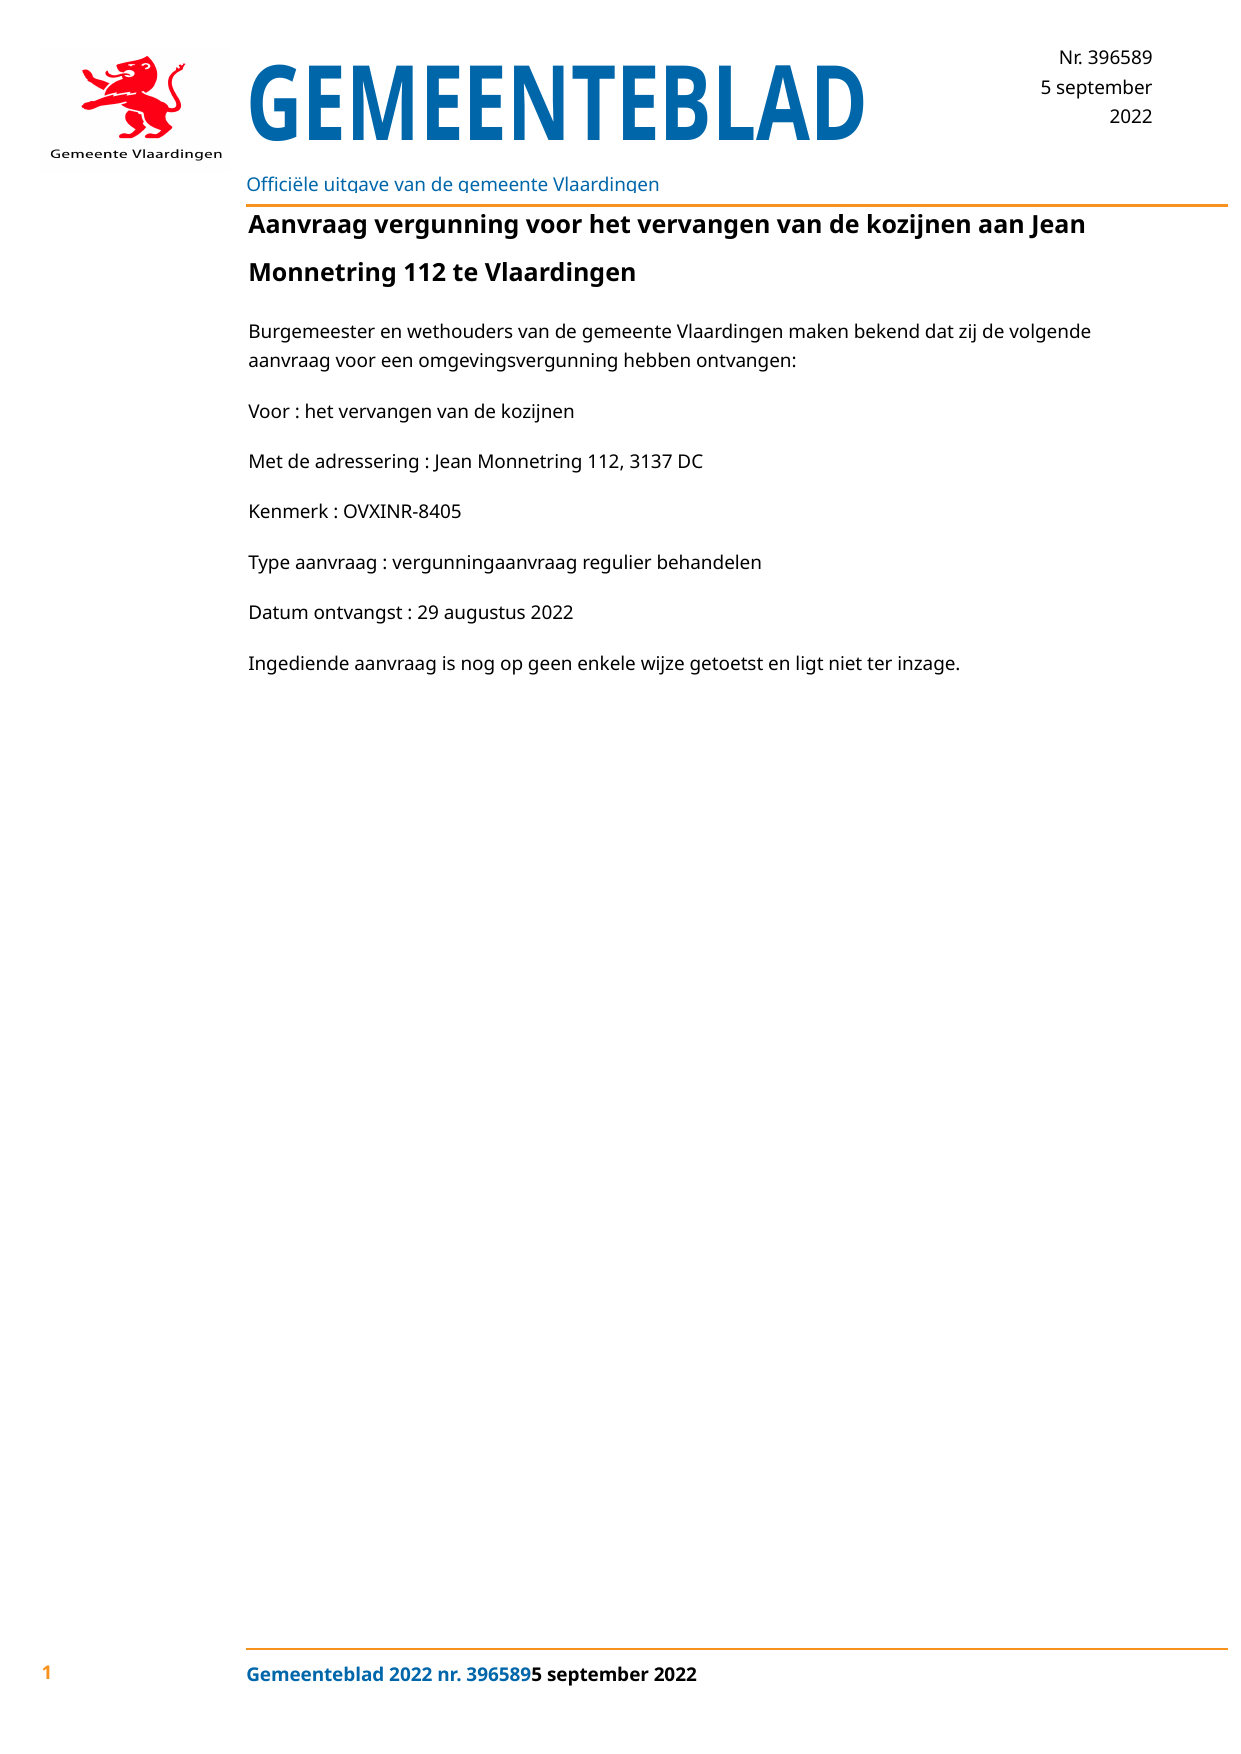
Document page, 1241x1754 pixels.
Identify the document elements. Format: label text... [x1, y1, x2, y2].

text Voor : het vervangen van de kozijnen [248, 398, 1152, 424]
text Datum ontvangst : 29 augustus 2022 [248, 599, 1152, 625]
text Burgemeester en wethouders van de gemeente Vlaardingen maken bekend dat zij de volgende aanvraag voor een omgevingsvergunning hebben ontvangen: [248, 318, 1152, 373]
picture [41, 47, 231, 172]
text Aanvraag vergunning voor het vervangen van de kozijnen aan Jean Monnetring 112 te Vlaardingen [248, 207, 1152, 288]
text Kenmerk : OVXINR-8405 [248, 499, 1152, 524]
text Ingediende aanvraag is nog op geen enkele wijze getoetst en ligt niet ter inzage. [248, 650, 1152, 676]
text Type aanvraag : vergunningaanvraag regulier behandelen [248, 549, 1152, 575]
text Met de adressering : Jean Monnetring 112, 3137 DC [248, 448, 1152, 474]
